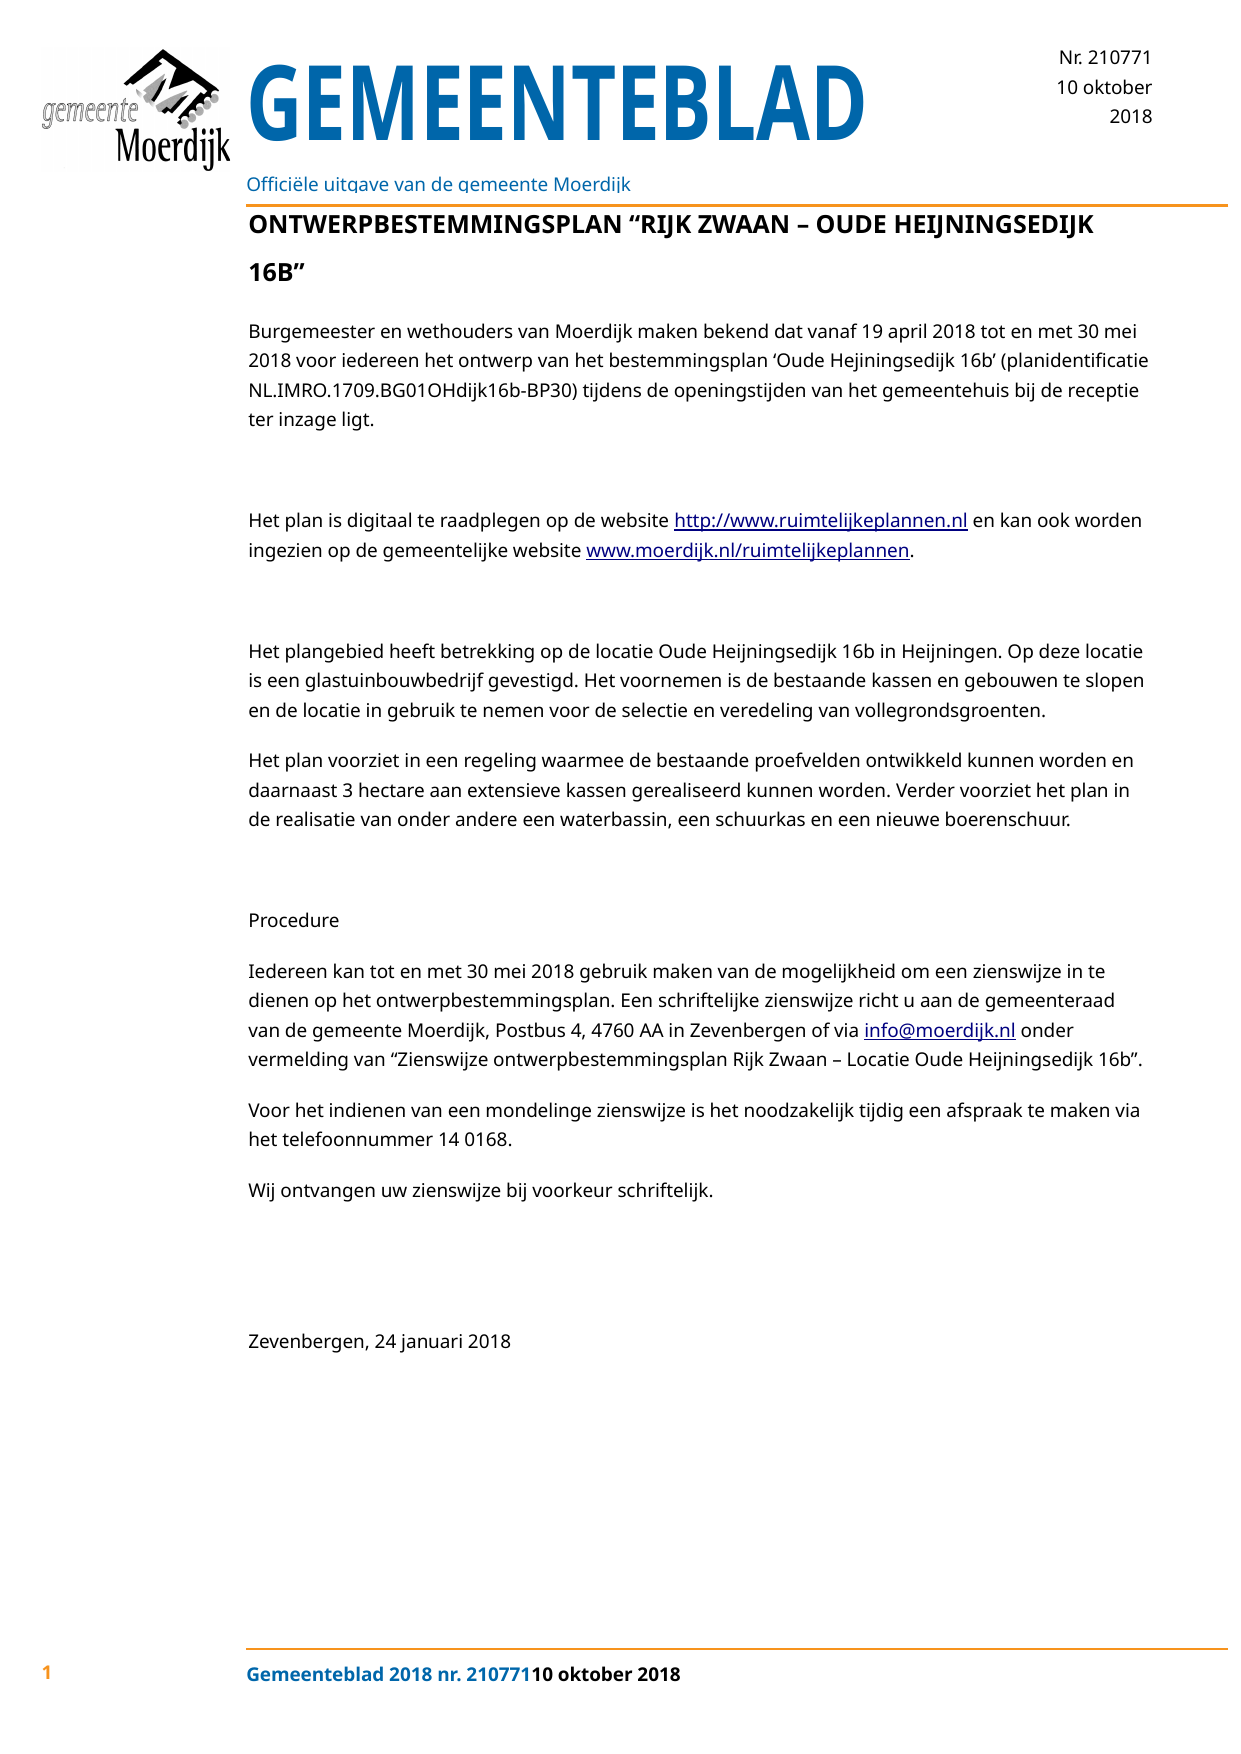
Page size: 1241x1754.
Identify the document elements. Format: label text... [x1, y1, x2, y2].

text Iedereen kan tot en met 30 mei 2018 gebruik maken van de mogelijkheid om een zienswijze in te dienen op het ontwerpbestemmingsplan. Een schriftelijke zienswijze richt u aan de gemeenteraad van de gemeente Moerdijk, Postbus 4, 4760 AA in Zevenbergen of via info@moerdijk.nl onder vermelding van “Zienswijze ontwerpbestemmingsplan Rijk Zwaan – Locatie Oude Heijningsedijk 16b”. [248, 958, 1152, 1072]
text Voor het indienen van een mondelinge zienswijze is het noodzakelijk tijdig een afspraak te maken via het telefoonnummer 14 0168. [248, 1097, 1152, 1152]
text Het plan voorziet in een regeling waarmee de bestaande proefvelden ontwikkeld kunnen worden en daarnaast 3 hectare aan extensieve kassen gerealiseerd kunnen worden. Verder voorziet het plan in de realisatie van onder andere een waterbassin, een schuurkas en een nieuwe boerenschuur. [248, 747, 1152, 832]
text Wij ontvangen uw zienswijze bij voorkeur schriftelijk. [248, 1177, 1152, 1203]
text Procedure [248, 907, 1152, 933]
picture [41, 47, 231, 172]
text Zevenbergen, 24 januari 2018 [248, 1328, 1152, 1354]
text Burgemeester en wethouders van Moerdijk maken bekend dat vanaf 19 april 2018 tot en met 30 mei 2018 voor iedereen het ontwerp van het bestemmingsplan ‘Oude Hejiningsedijk 16b’ (planidentificatie NL.IMRO.1709.BG01OHdijk16b-BP30) tijdens de openingstijden van het gemeentehuis bij de receptie ter inzage ligt. [248, 318, 1152, 432]
text Het plangebied heeft betrekking op de locatie Oude Heijningsedijk 16b in Heijningen. Op deze locatie is een glastuinbouwbedrijf gevestigd. Het voornemen is de bestaande kassen en gebouwen te slopen en de locatie in gebruik te nemen voor de selectie en veredeling van vollegrondsgroenten. [248, 638, 1152, 723]
text Het plan is digitaal te raadplegen op de website http://www.ruimtelijkeplannen.nl en kan ook worden ingezien op de gemeentelijke website www.moerdijk.nl/ruimtelijkeplannen. [248, 507, 1152, 563]
text ONTWERPBESTEMMINGSPLAN “RIJK ZWAAN – OUDE HEIJNINGSEDIJK 16B” [248, 207, 1152, 288]
